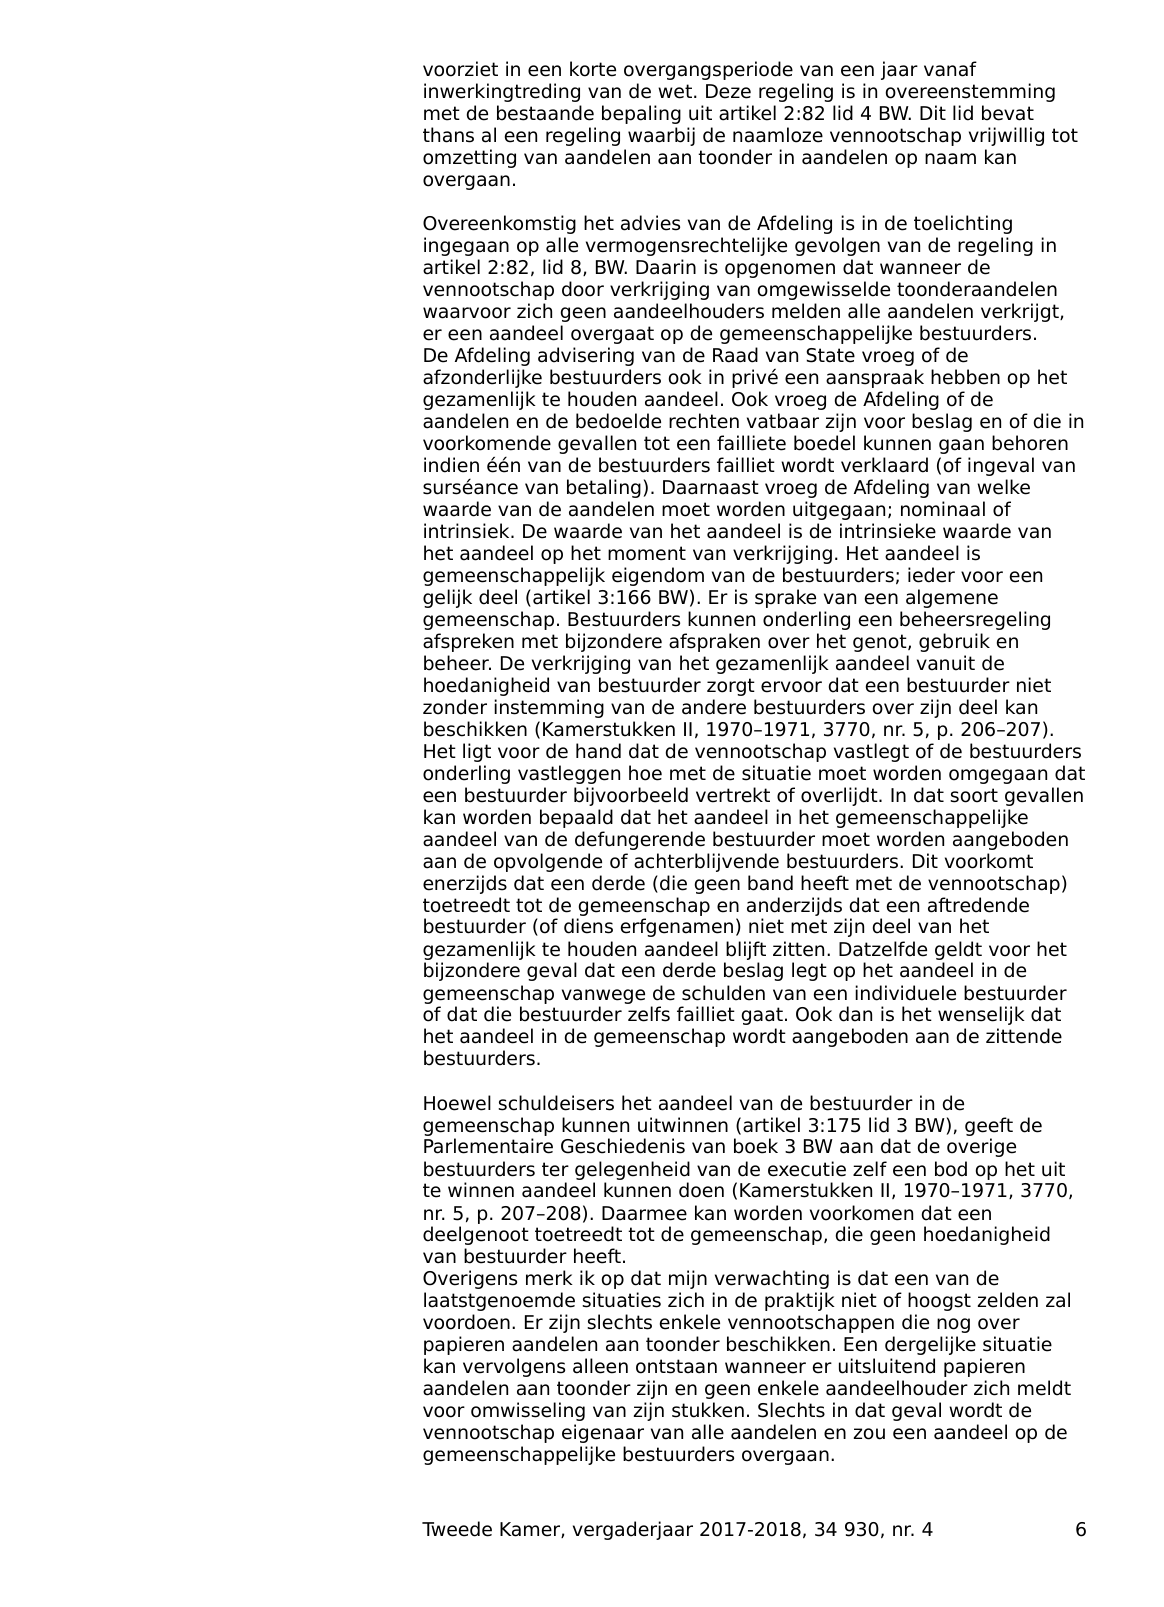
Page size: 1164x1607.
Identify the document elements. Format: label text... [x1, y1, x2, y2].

text De Afdeling advisering van de Raad van State vroeg of de afzonderlijke bestuurders ook in privé een aanspraak hebben op het gezamenlijk te houden aandeel. Ook vroeg de Afdeling of de aandelen en de bedoelde rechten vatbaar zijn voor beslag en of die in voorkomende gevallen tot een failliete boedel kunnen gaan behoren indien één van de bestuurders failliet wordt verklaard (of ingeval van surséance van betaling). Daarnaast vroeg de Afdeling van welke waarde van de aandelen moet worden uitgegaan; nominaal of intrinsiek. De waarde van het aandeel is de intrinsieke waarde van het aandeel op het moment van verkrijging. Het aandeel is gemeenschappelijk eigendom van de bestuurders; ieder voor een gelijk deel (artikel 3:166 BW). Er is sprake van een algemene gemeenschap. Bestuurders kunnen onderling een beheersregeling afspreken met bijzondere afspraken over het genot, gebruik en beheer. De verkrijging van het gezamenlijk aandeel vanuit de hoedanigheid van bestuurder zorgt ervoor dat een bestuurder niet zonder instemming van de andere bestuurders over zijn deel kan beschikken (Kamerstukken II, 1970–1971, 3770, nr. 5, p. 206–207). Het ligt voor de hand dat de vennootschap vastlegt of de bestuurders onderling vastleggen hoe met de situatie moet worden omgegaan dat een bestuurder bijvoorbeeld vertrekt of overlijdt. In dat soort gevallen kan worden bepaald dat het aandeel in het gemeenschappelijke aandeel van de defungerende bestuurder moet worden aangeboden aan de opvolgende of achterblijvende bestuurders. Dit voorkomt enerzijds dat een derde (die geen band heeft met de vennootschap) toetreedt tot de gemeenschap en anderzijds dat een aftredende bestuurder (of diens erfgenamen) niet met zijn deel van het gezamenlijk te houden aandeel blijft zitten. Datzelfde geldt voor het bijzondere geval dat een derde beslag legt op het aandeel in de gemeenschap vanwege de schulden van een individuele bestuurder of dat die bestuurder zelfs failliet gaat. Ook dan is het wenselijk dat het aandeel in de gemeenschap wordt aangeboden aan de zittende bestuurders. [422, 345, 1087, 1070]
text Overeenkomstig het advies van de Afdeling is in de toelichting ingegaan op alle vermogensrechtelijke gevolgen van de regeling in artikel 2:82, lid 8, BW. Daarin is opgenomen dat wanneer de vennootschap door verkrijging van omgewisselde toonderaandelen waarvoor zich geen aandeelhouders melden alle aandelen verkrijgt, er een aandeel overgaat op de gemeenschappelijke bestuurders. [422, 213, 1087, 345]
text voorziet in een korte overgangsperiode van een jaar vanaf inwerkingtreding van de wet. Deze regeling is in overeenstemming met de bestaande bepaling uit artikel 2:82 lid 4 BW. Dit lid bevat thans al een regeling waarbij de naamloze vennootschap vrijwillig tot omzetting van aandelen aan toonder in aandelen op naam kan overgaan. [422, 59, 1087, 191]
text Hoewel schuldeisers het aandeel van de bestuurder in de gemeenschap kunnen uitwinnen (artikel 3:175 lid 3 BW), geeft de Parlementaire Geschiedenis van boek 3 BW aan dat de overige bestuurders ter gelegenheid van de executie zelf een bod op het uit te winnen aandeel kunnen doen (Kamerstukken II, 1970–1971, 3770, nr. 5, p. 207–208). Daarmee kan worden voorkomen dat een deelgenoot toetreedt tot de gemeenschap, die geen hoedanigheid van bestuurder heeft. [422, 1092, 1087, 1268]
text Overigens merk ik op dat mijn verwachting is dat een van de laatstgenoemde situaties zich in de praktijk niet of hoogst zelden zal voordoen. Er zijn slechts enkele vennootschappen die nog over papieren aandelen aan toonder beschikken. Een dergelijke situatie kan vervolgens alleen ontstaan wanneer er uitsluitend papieren aandelen aan toonder zijn en geen enkele aandeelhouder zich meldt voor omwisseling van zijn stukken. Slechts in dat geval wordt de vennootschap eigenaar van alle aandelen en zou een aandeel op de gemeenschappelijke bestuurders overgaan. [422, 1268, 1087, 1466]
